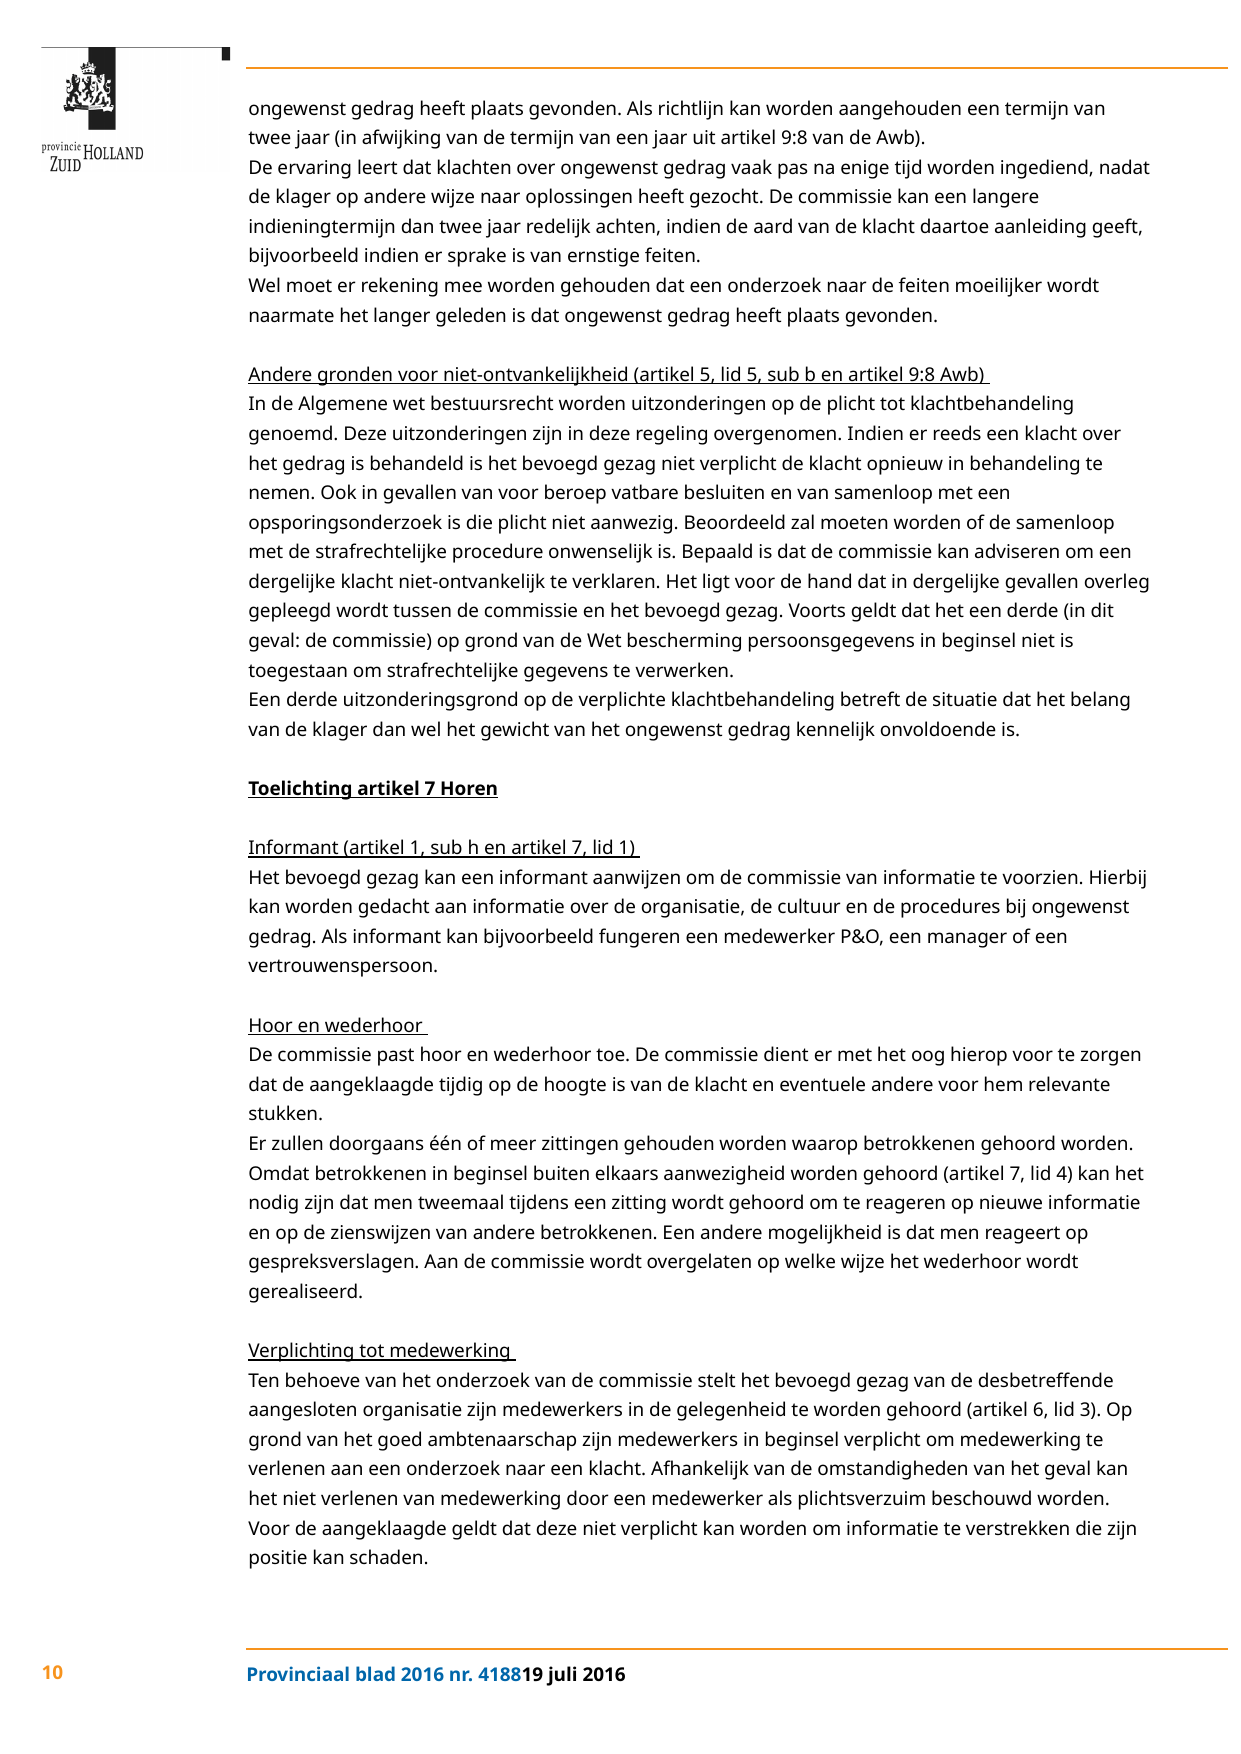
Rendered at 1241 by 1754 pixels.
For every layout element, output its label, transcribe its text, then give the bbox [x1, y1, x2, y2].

text Andere gronden voor niet-ontvankelijkheid (artikel 5, lid 5, sub b en artikel 9:8 Awb) [248, 361, 1152, 387]
text Er zullen doorgaans één of meer zittingen gehouden worden waarop betrokkenen gehoord worden. Omdat betrokkenen in beginsel buiten elkaars aanwezigheid worden gehoord (artikel 7, lid 4) kan het nodig zijn dat men tweemaal tijdens een zitting wordt gehoord om te reageren op nieuwe informatie en op de zienswijzen van andere betrokkenen. Een andere mogelijkheid is dat men reageert op gespreksverslagen. Aan de commissie wordt overgelaten op welke wijze het wederhoor wordt gerealiseerd. [248, 1130, 1152, 1304]
text Een derde uitzonderingsgrond op de verplichte klachtbehandeling betreft de situatie dat het belang van de klager dan wel het gewicht van het ongewenst gedrag kennelijk onvoldoende is. [248, 686, 1152, 742]
text Voor de aangeklaagde geldt dat deze niet verplicht kan worden om informatie te verstrekken die zijn positie kan schaden. [248, 1515, 1152, 1570]
text In de Algemene wet bestuursrecht worden uitzonderingen op de plicht tot klachtbehandeling genoemd. Deze uitzonderingen zijn in deze regeling overgenomen. Indien er reeds een klacht over het gedrag is behandeld is het bevoegd gezag niet verplicht de klacht opnieuw in behandeling te nemen. Ook in gevallen van voor beroep vatbare besluiten en van samenloop met een opsporingsonderzoek is die plicht niet aanwezig. Beoordeeld zal moeten worden of de samenloop met de strafrechtelijke procedure onwenselijk is. Bepaald is dat de commissie kan adviseren om een dergelijke klacht niet-ontvankelijk te verklaren. Het ligt voor de hand dat in dergelijke gevallen overleg gepleegd wordt tussen de commissie en het bevoegd gezag. Voorts geldt dat het een derde (in dit geval: de commissie) op grond van de Wet bescherming persoonsgegevens in beginsel niet is toegestaan om strafrechtelijke gegevens te verwerken. [248, 391, 1152, 683]
text Het bevoegd gezag kan een informant aanwijzen om de commissie van informatie te voorzien. Hierbij kan worden gedacht aan informatie over de organisatie, de cultuur en de procedures bij ongewenst gedrag. Als informant kan bijvoorbeeld fungeren een medewerker P&O, een manager of een vertrouwenspersoon. [248, 864, 1152, 978]
text ongewenst gedrag heeft plaats gevonden. Als richtlijn kan worden aangehouden een termijn van twee jaar (in afwijking van de termijn van een jaar uit artikel 9:8 van de Awb). [248, 95, 1152, 150]
text Wel moet er rekening mee worden gehouden dat een onderzoek naar de feiten moeilijker wordt naarmate het langer geleden is dat ongewenst gedrag heeft plaats gevonden. [248, 272, 1152, 328]
text Ten behoeve van het onderzoek van de commissie stelt het bevoegd gezag van de desbetreffende aangesloten organisatie zijn medewerkers in de gelegenheid te worden gehoord (artikel 6, lid 3). Op grond van het goed ambtenaarschap zijn medewerkers in beginsel verplicht om medewerking te verlenen aan een onderzoek naar een klacht. Afhankelijk van de omstandigheden van het geval kan het niet verlenen van medewerking door een medewerker als plichtsverzuim beschouwd worden. [248, 1367, 1152, 1511]
text Verplichting tot medewerking [248, 1337, 1152, 1363]
picture [41, 47, 231, 172]
text Informant (artikel 1, sub h en artikel 7, lid 1) [248, 834, 1152, 860]
text De ervaring leert dat klachten over ongewenst gedrag vaak pas na enige tijd worden ingediend, nadat de klager op andere wijze naar oplossingen heeft gezocht. De commissie kan een langere indieningtermijn dan twee jaar redelijk achten, indien de aard van de klacht daartoe aanleiding geeft, bijvoorbeeld indien er sprake is van ernstige feiten. [248, 154, 1152, 268]
text Toelichting artikel 7 Horen [248, 775, 1152, 801]
text Hoor en wederhoor [248, 1012, 1152, 1038]
text De commissie past hoor en wederhoor toe. De commissie dient er met het oog hierop voor te zorgen dat de aangeklaagde tijdig op de hoogte is van de klacht en eventuele andere voor hem relevante stukken. [248, 1041, 1152, 1126]
